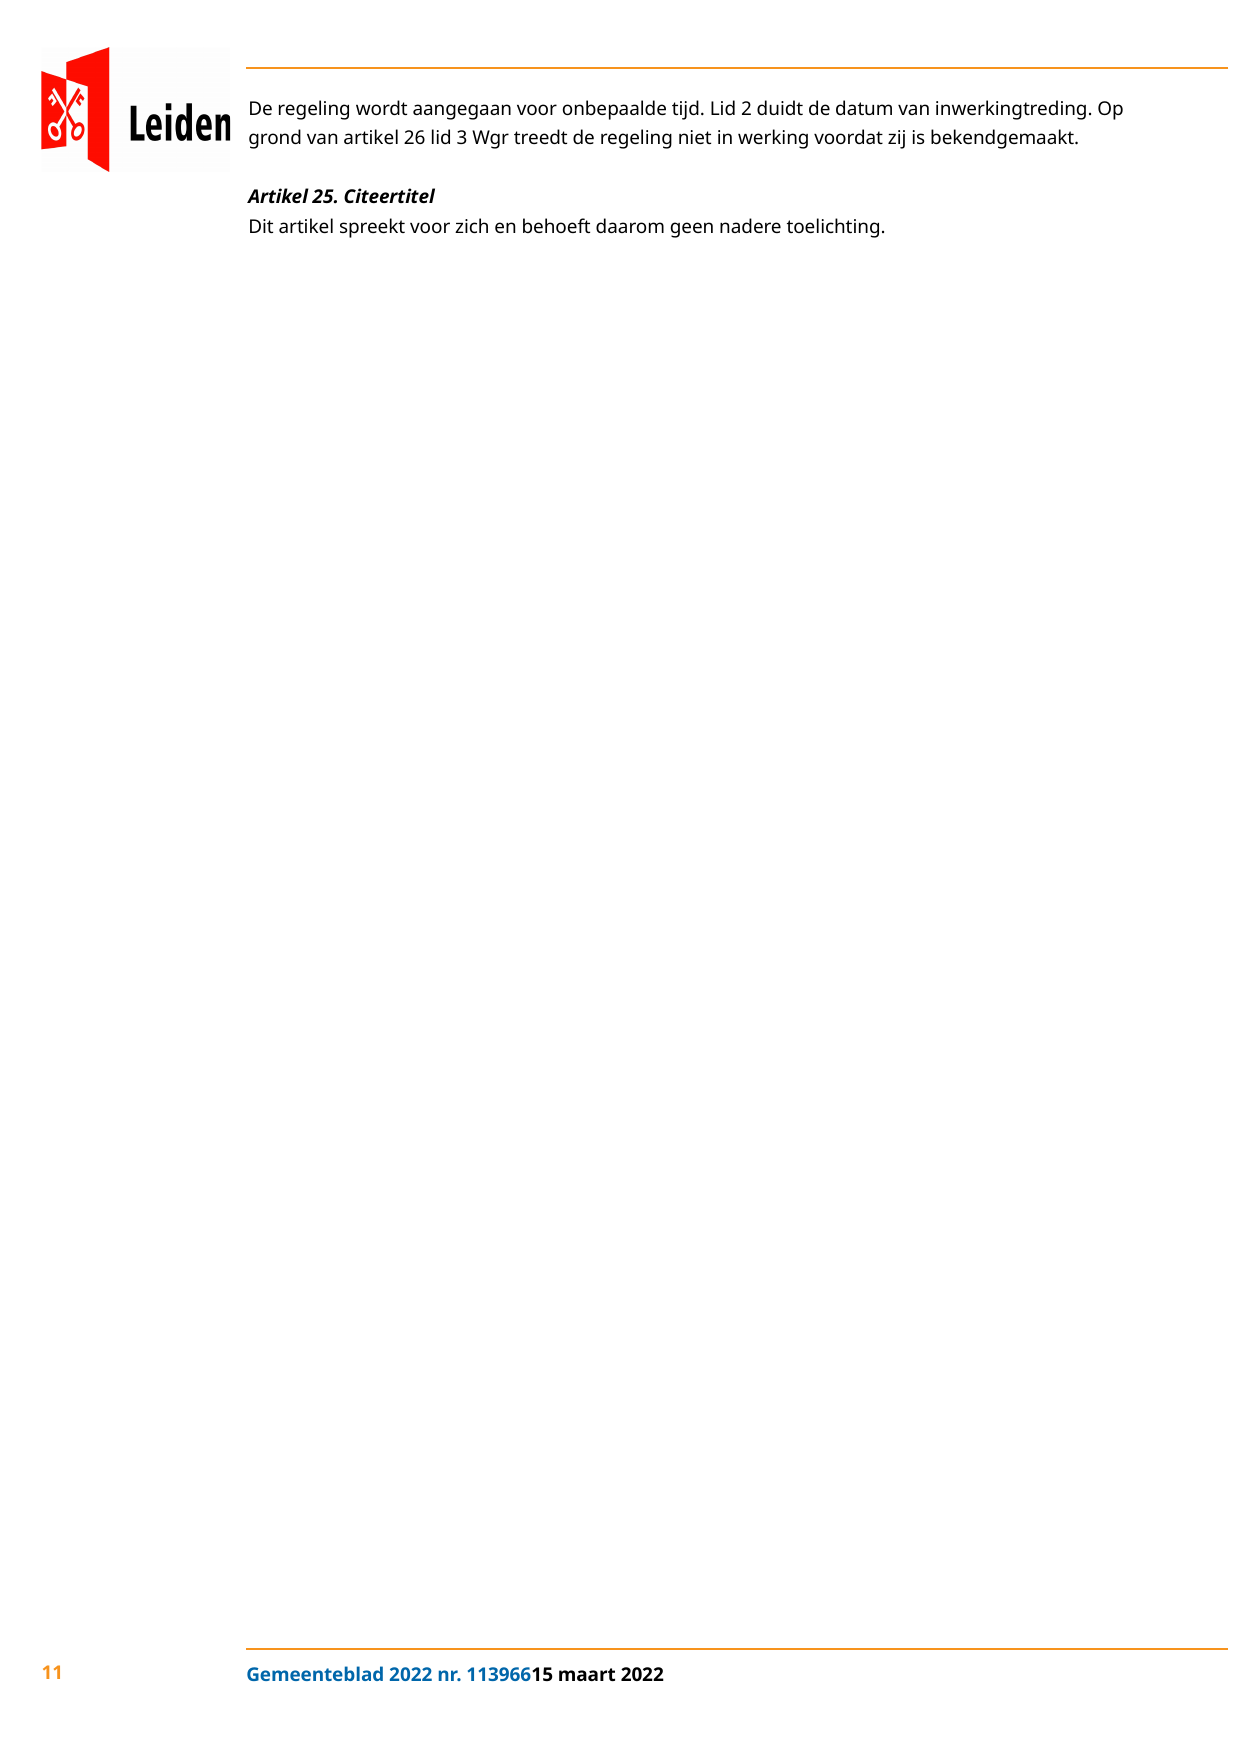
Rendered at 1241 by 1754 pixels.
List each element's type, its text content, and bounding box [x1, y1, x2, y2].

text De regeling wordt aangegaan voor onbepaalde tijd. Lid 2 duidt de datum van inwerkingtreding. Op grond van artikel 26 lid 3 Wgr treedt de regeling niet in werking voordat zij is bekendgemaakt. [248, 95, 1152, 150]
picture [41, 47, 231, 172]
text Artikel 25. Citeertitel [248, 183, 1152, 209]
text Dit artikel spreekt voor zich en behoeft daarom geen nadere toelichting. [248, 213, 1152, 239]
